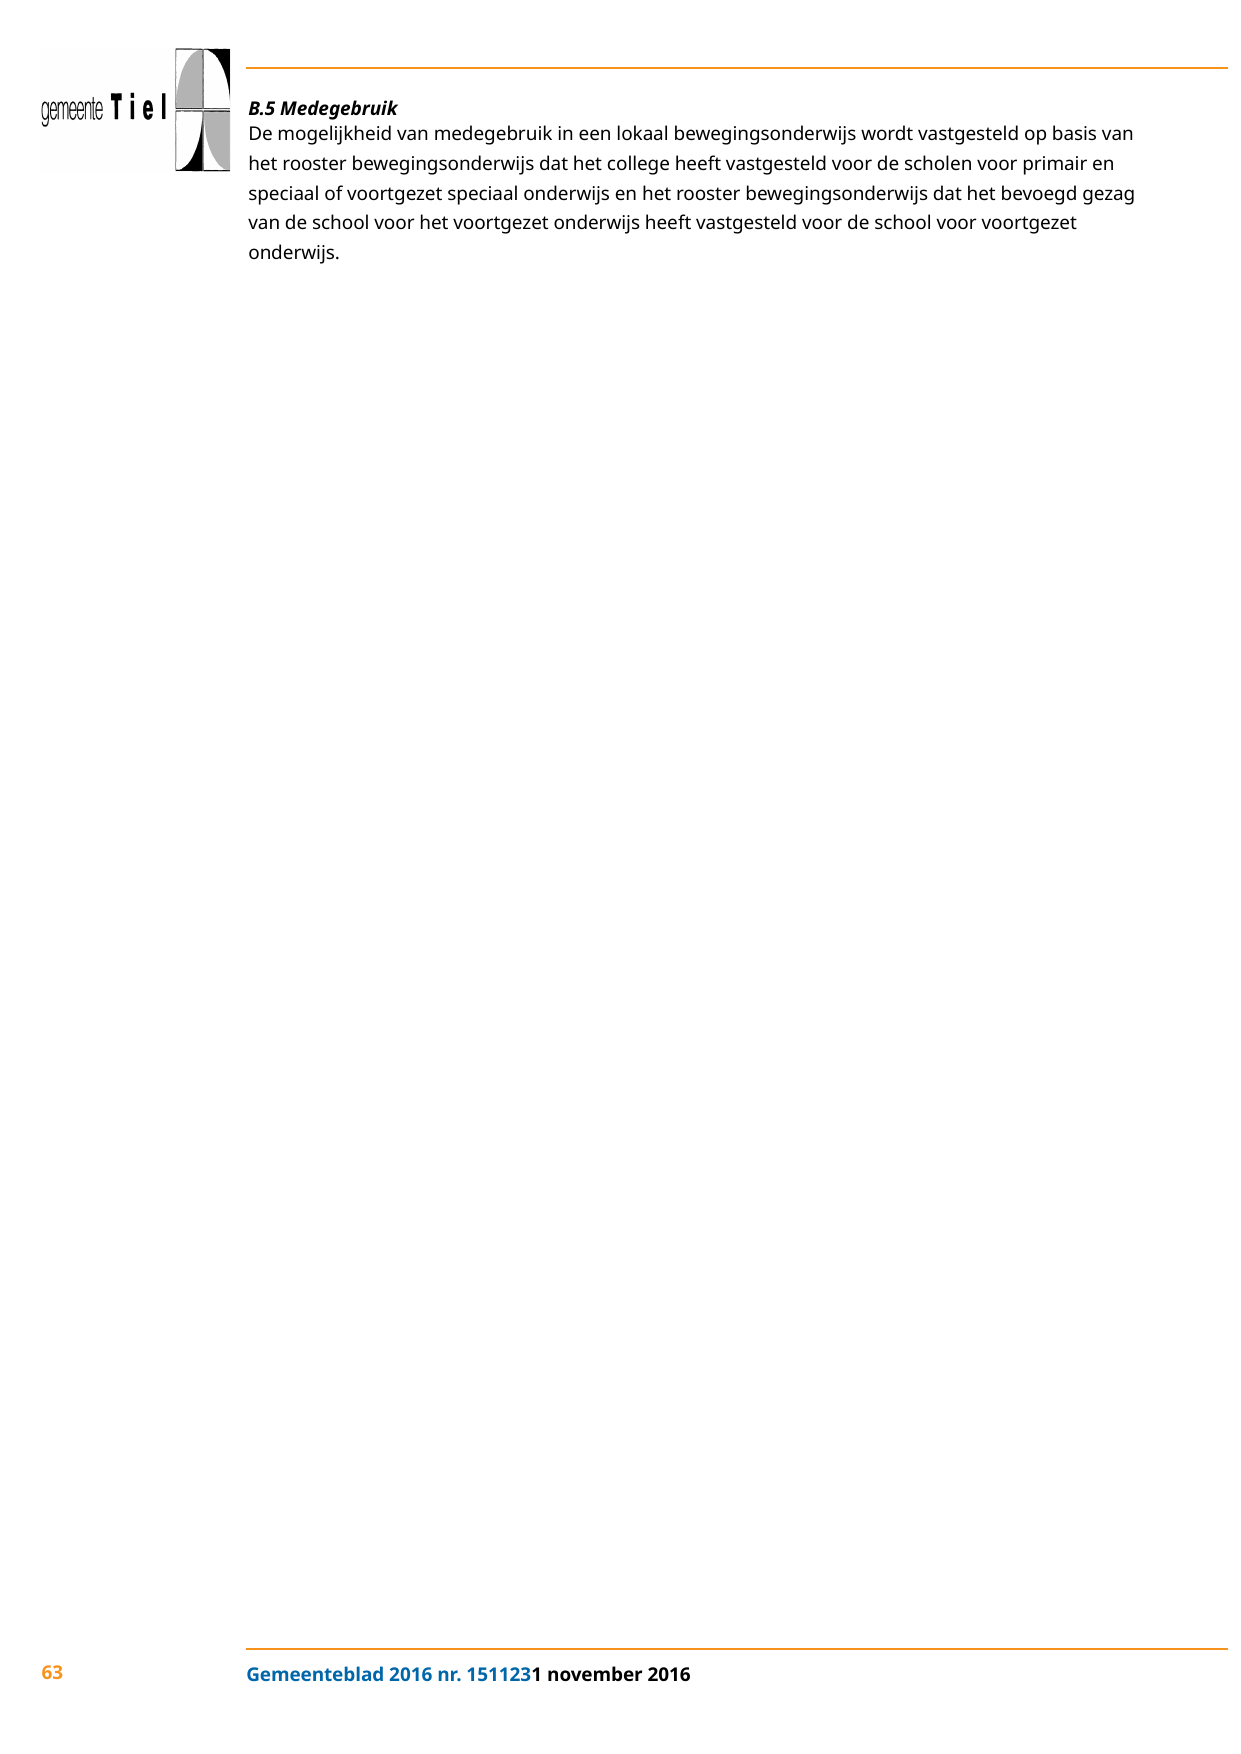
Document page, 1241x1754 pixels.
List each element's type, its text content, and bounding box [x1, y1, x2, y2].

text De mogelijkheid van medegebruik in een lokaal bewegingsonderwijs wordt vastgesteld op basis van het rooster bewegingsonderwijs dat het college heeft vastgesteld voor de scholen voor primair en speciaal of voortgezet speciaal onderwijs en het rooster bewegingsonderwijs dat het bevoegd gezag van de school voor het voortgezet onderwijs heeft vastgesteld voor de school voor voortgezet onderwijs. [248, 121, 1152, 264]
text B.5 Medegebruik [248, 95, 1152, 121]
picture [41, 47, 231, 172]
